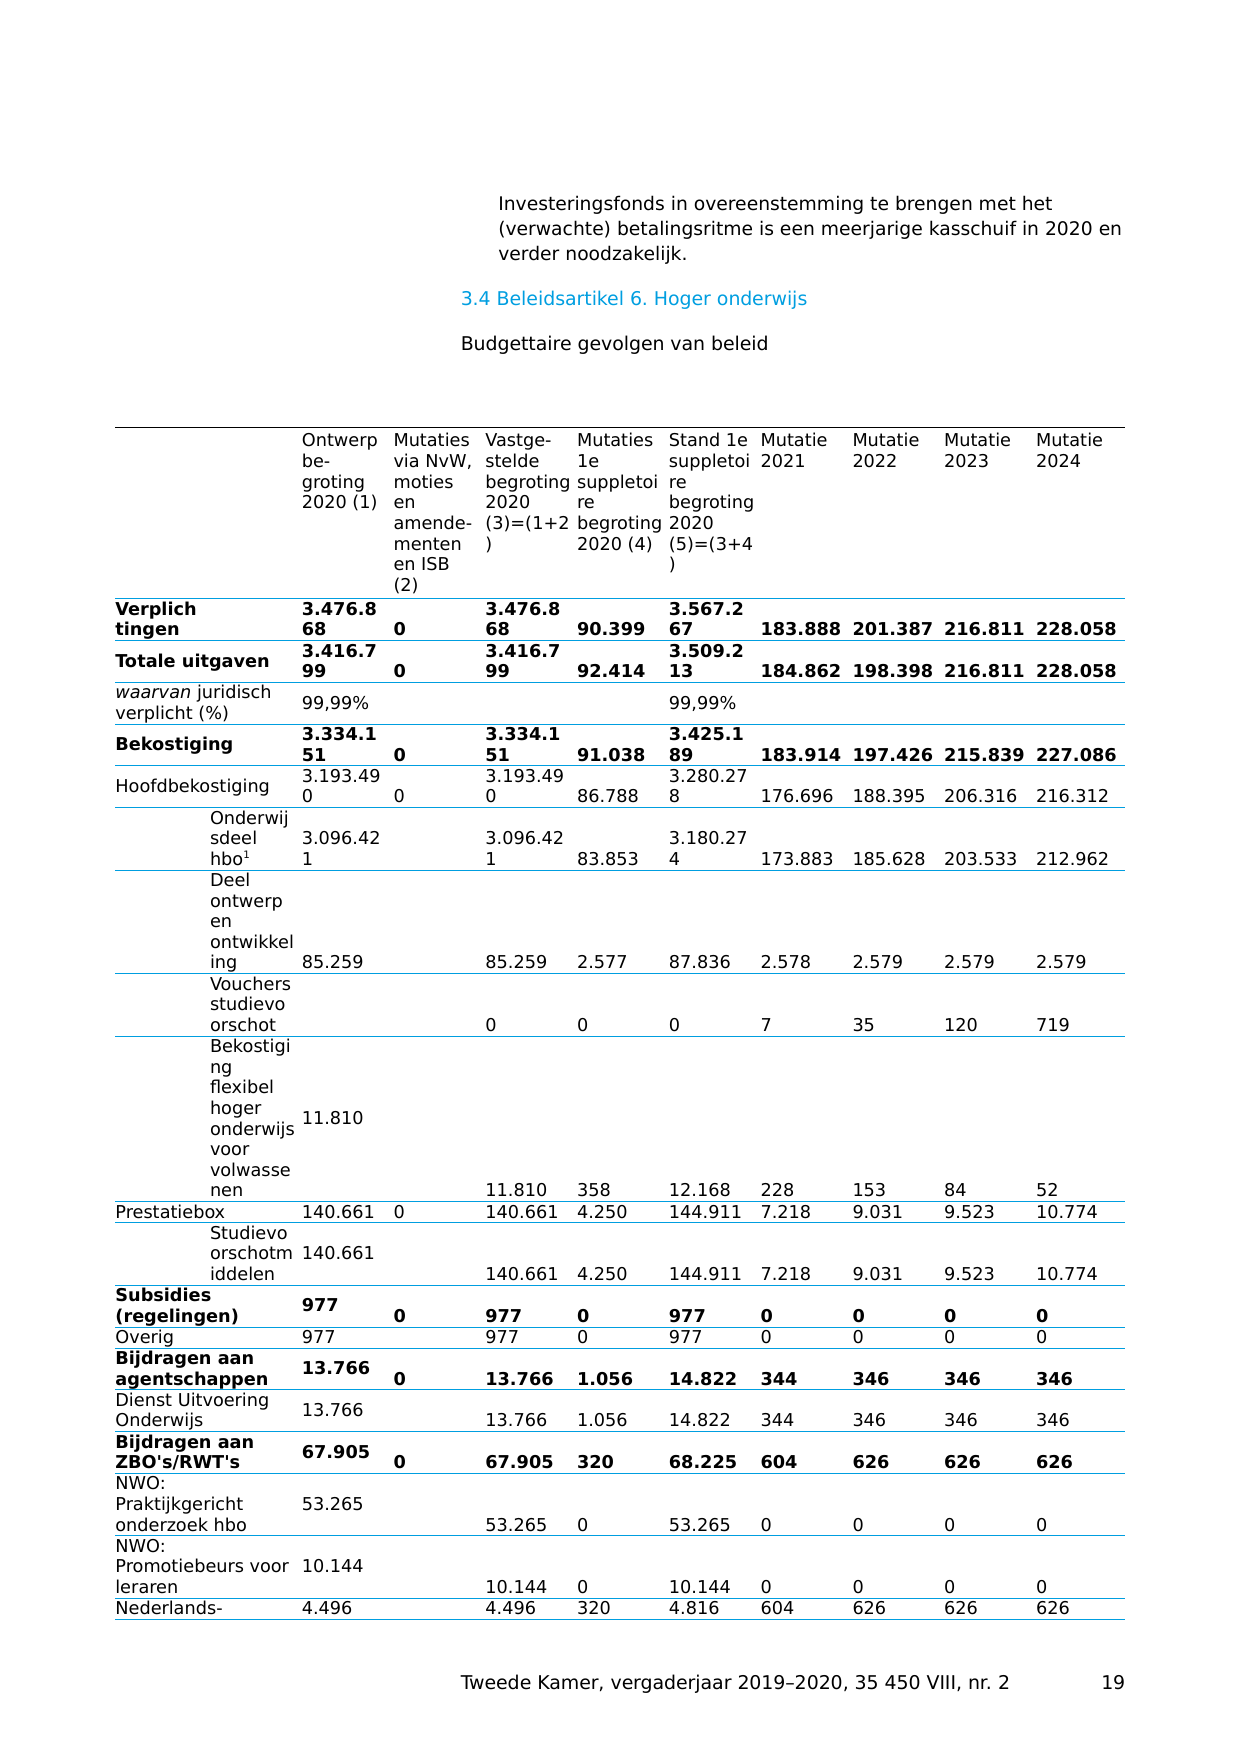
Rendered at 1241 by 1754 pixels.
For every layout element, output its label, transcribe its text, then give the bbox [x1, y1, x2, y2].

table_cell 13.766 [482, 1349, 574, 1389]
table_cell 13.766 [299, 1390, 390, 1431]
table_cell Bekostiging flexibel hoger onderwijs voor volwassenen [207, 1037, 299, 1201]
table_cell 212.962 [1033, 808, 1125, 869]
table_cell Bijdragen aan ZBO's/RWT's [115, 1432, 299, 1473]
table_cell 67.905 [482, 1432, 574, 1473]
table_cell 206.316 [941, 766, 1033, 807]
list Investeringsfonds in overeenstemming te brengen met het (verwachte) betalingsritme is een meerjarige kasschuif in 2020 en verder noodzakelijk. [461, 191, 1125, 266]
table_cell 604 [758, 1599, 849, 1619]
table_cell 0 [849, 1474, 941, 1535]
table_cell 626 [849, 1432, 941, 1473]
table_cell 0 [482, 974, 574, 1036]
table_cell 216.811 [941, 641, 1033, 682]
table_cell Mutaties 1e suppletoire begroting 2020 (4) [574, 428, 666, 598]
table_cell [390, 1536, 482, 1598]
table_cell 346 [941, 1390, 1033, 1431]
table_cell 0 [758, 1474, 849, 1535]
table_cell [390, 1328, 482, 1347]
table_cell 1.056 [574, 1390, 666, 1431]
table_cell 120 [941, 974, 1033, 1036]
table_cell 977 [482, 1286, 574, 1326]
table_cell 216.312 [1033, 766, 1125, 807]
table_cell 346 [849, 1349, 941, 1389]
table_cell 67.905 [299, 1432, 390, 1473]
table_cell [482, 683, 574, 723]
table_cell 10.144 [666, 1536, 757, 1598]
table_cell 3.567.267 [666, 599, 757, 640]
table_cell 3.334.151 [482, 725, 574, 765]
table_cell 7 [758, 974, 849, 1036]
table_cell [299, 974, 390, 1036]
table_cell 977 [482, 1328, 574, 1347]
table_cell 4.496 [299, 1599, 390, 1619]
table_cell 153 [849, 1037, 941, 1201]
table_cell 626 [1033, 1599, 1125, 1619]
table_cell [115, 1223, 207, 1284]
table_cell 977 [666, 1328, 757, 1347]
table_cell Overig [115, 1328, 299, 1347]
table_cell 215.839 [941, 725, 1033, 765]
table_cell 626 [941, 1432, 1033, 1473]
table_cell 203.533 [941, 808, 1033, 869]
table_cell [115, 808, 207, 869]
table_cell 173.883 [758, 808, 849, 869]
table_cell 3.416.799 [482, 641, 574, 682]
table_cell 91.038 [574, 725, 666, 765]
table_cell 346 [1033, 1349, 1125, 1389]
title Budgettaire gevolgen van beleid [461, 333, 1125, 355]
table_cell [1033, 683, 1125, 723]
table_cell [390, 1474, 482, 1535]
table_cell 9.523 [941, 1202, 1033, 1222]
table_cell [390, 808, 482, 869]
table_cell Bijdragen aan agentschappen [115, 1349, 299, 1389]
table_cell 0 [390, 1286, 482, 1326]
table_cell 185.628 [849, 808, 941, 869]
table_cell 0 [666, 974, 757, 1036]
table_cell 35 [849, 974, 941, 1036]
table_cell 68.225 [666, 1432, 757, 1473]
table_cell [115, 428, 299, 598]
table_cell 0 [758, 1328, 849, 1347]
table_cell NWO: Praktijkgericht onderzoek hbo [115, 1474, 299, 1535]
table_cell 228.058 [1033, 599, 1125, 640]
table_cell 228.058 [1033, 641, 1125, 682]
table_cell 0 [941, 1328, 1033, 1347]
table_cell 228 [758, 1037, 849, 1201]
table_cell 3.476.868 [482, 599, 574, 640]
table_cell 183.914 [758, 725, 849, 765]
table_cell 0 [390, 1432, 482, 1473]
table_cell Nederlands- [115, 1599, 299, 1619]
table_cell 0 [574, 1474, 666, 1535]
table_cell 0 [849, 1286, 941, 1326]
table_cell 10.144 [299, 1536, 390, 1598]
table_cell 0 [390, 641, 482, 682]
table_header Tabel 12 Budgettaire gevolgen van beleid, beleidsartikel 6 (Eerste suppletoire begroting) (bedragen x € 1.000) [115, 379, 1125, 427]
table_cell 1.056 [574, 1349, 666, 1389]
table_cell [115, 974, 207, 1036]
table_cell 140.661 [482, 1202, 574, 1222]
table_cell [390, 1390, 482, 1431]
table_cell 0 [390, 766, 482, 807]
table_cell 14.822 [666, 1390, 757, 1431]
table_cell 0 [758, 1536, 849, 1598]
table_cell 0 [849, 1328, 941, 1347]
table_cell Mutatie 2024 [1033, 428, 1125, 598]
table_cell 140.661 [482, 1223, 574, 1284]
table_cell 7.218 [758, 1223, 849, 1284]
table_cell 626 [1033, 1432, 1125, 1473]
table_cell 604 [758, 1432, 849, 1473]
table_cell Mutaties via NvW, moties en amende-menten en ISB (2) [390, 428, 482, 598]
table_cell 320 [574, 1432, 666, 1473]
table_cell Stand 1e suppletoire begroting 2020 (5)=(3+4) [666, 428, 757, 598]
table_cell 92.414 [574, 641, 666, 682]
table_cell [390, 871, 482, 973]
table_cell 320 [574, 1599, 666, 1619]
table_cell 3.334.151 [299, 725, 390, 765]
table_cell Hoofdbekostiging [115, 766, 299, 807]
table_cell 2.579 [941, 871, 1033, 973]
table_cell 7.218 [758, 1202, 849, 1222]
table_cell 0 [941, 1286, 1033, 1326]
table_cell [115, 1037, 207, 1201]
table_cell 3.280.278 [666, 766, 757, 807]
table_cell 9.031 [849, 1223, 941, 1284]
table_cell Bekostiging [115, 725, 299, 765]
table_cell Verplichtingen [115, 599, 207, 640]
table_cell 344 [758, 1349, 849, 1389]
table_cell 3.180.274 [666, 808, 757, 869]
table_cell 188.395 [849, 766, 941, 807]
table_cell 9.031 [849, 1202, 941, 1222]
table_cell NWO: Promotiebeurs voor leraren [115, 1536, 299, 1598]
table_cell 3.476.868 [299, 599, 390, 640]
table_cell 0 [390, 725, 482, 765]
table_cell Ontwerpbe-groting 2020 (1) [299, 428, 390, 598]
table_cell [849, 683, 941, 723]
table_cell 2.578 [758, 871, 849, 973]
table_cell Mutatie 2022 [849, 428, 941, 598]
table_cell 626 [849, 1599, 941, 1619]
table_cell 0 [941, 1536, 1033, 1598]
table_cell 176.696 [758, 766, 849, 807]
table_cell 4.250 [574, 1223, 666, 1284]
table_cell 3.193.490 [482, 766, 574, 807]
table_cell 198.398 [849, 641, 941, 682]
table_cell 216.811 [941, 599, 1033, 640]
table_cell 0 [390, 599, 482, 640]
table_cell 346 [941, 1349, 1033, 1389]
table_cell Mutatie 2023 [941, 428, 1033, 598]
table_cell 3.509.213 [666, 641, 757, 682]
table_cell 346 [849, 1390, 941, 1431]
table_cell 0 [1033, 1328, 1125, 1347]
table_cell 53.265 [482, 1474, 574, 1535]
table_cell 0 [1033, 1536, 1125, 1598]
table_cell Vouchers studievoorschot [207, 974, 299, 1036]
table_cell 90.399 [574, 599, 666, 640]
table_cell [390, 974, 482, 1036]
table_cell Prestatiebox [115, 1202, 299, 1222]
table_cell 144.911 [666, 1202, 757, 1222]
table_cell Mutatie 2021 [758, 428, 849, 598]
table_cell 3.416.799 [299, 641, 390, 682]
table_cell 13.766 [482, 1390, 574, 1431]
table_cell 0 [574, 1328, 666, 1347]
table_cell 0 [941, 1474, 1033, 1535]
table_cell 977 [299, 1286, 390, 1326]
table_cell 201.387 [849, 599, 941, 640]
table_cell 53.265 [666, 1474, 757, 1535]
table_cell 719 [1033, 974, 1125, 1036]
table_cell 140.661 [299, 1223, 390, 1284]
table_cell 358 [574, 1037, 666, 1201]
table_cell [941, 683, 1033, 723]
table_cell 3.425.189 [666, 725, 757, 765]
table_cell 0 [758, 1286, 849, 1326]
table_cell 3.096.421 [299, 808, 390, 869]
table_cell 184.862 [758, 641, 849, 682]
table_cell 0 [390, 1202, 482, 1222]
table_cell 12.168 [666, 1037, 757, 1201]
table_cell 227.086 [1033, 725, 1125, 765]
table_cell 13.766 [299, 1349, 390, 1389]
table_cell 52 [1033, 1037, 1125, 1201]
table_cell Studievoorschotmiddelen [207, 1223, 299, 1284]
table_cell [758, 683, 849, 723]
table_cell 86.788 [574, 766, 666, 807]
table_cell Totale uitgaven [115, 641, 299, 682]
table_cell [207, 599, 299, 640]
table_cell 626 [941, 1599, 1033, 1619]
table_cell 4.496 [482, 1599, 574, 1619]
table_cell 144.911 [666, 1223, 757, 1284]
table_cell Onderwijsdeel hbo1 [207, 808, 299, 869]
table_cell 977 [666, 1286, 757, 1326]
table_cell 83.853 [574, 808, 666, 869]
table_cell 0 [1033, 1286, 1125, 1326]
table_cell Vastge-stelde begroting 2020 (3)=(1+2) [482, 428, 574, 598]
table_cell 0 [574, 974, 666, 1036]
table_cell 10.774 [1033, 1223, 1125, 1284]
table_cell 0 [574, 1286, 666, 1326]
table_cell [390, 1037, 482, 1201]
table_cell 2.579 [849, 871, 941, 973]
table_cell 9.523 [941, 1223, 1033, 1284]
table_cell 2.579 [1033, 871, 1125, 973]
table_cell 3.193.490 [299, 766, 390, 807]
table_cell 11.810 [299, 1037, 390, 1201]
table_cell 4.250 [574, 1202, 666, 1222]
table_cell Subsidies (regelingen) [115, 1286, 299, 1326]
table_cell 84 [941, 1037, 1033, 1201]
table_cell [390, 1223, 482, 1284]
table_cell 14.822 [666, 1349, 757, 1389]
table_cell 99,99% [299, 683, 390, 723]
table_cell 977 [299, 1328, 390, 1347]
table_cell [115, 871, 207, 973]
table_cell 10.774 [1033, 1202, 1125, 1222]
table_cell 183.888 [758, 599, 849, 640]
table_cell 0 [574, 1536, 666, 1598]
table_cell [390, 683, 482, 723]
table_cell 197.426 [849, 725, 941, 765]
table_cell 85.259 [482, 871, 574, 973]
table_cell 344 [758, 1390, 849, 1431]
table_cell [574, 683, 666, 723]
table_cell 0 [390, 1349, 482, 1389]
table_cell 87.836 [666, 871, 757, 973]
table_cell 99,99% [666, 683, 757, 723]
table_cell 3.096.421 [482, 808, 574, 869]
table_cell 11.810 [482, 1037, 574, 1201]
table_cell waarvan juridisch verplicht (%) [115, 683, 299, 723]
table_cell 0 [1033, 1474, 1125, 1535]
table_cell [390, 1599, 482, 1619]
table_cell Deel ontwerp en ontwikkeling [207, 871, 299, 973]
table_cell 53.265 [299, 1474, 390, 1535]
table_cell 10.144 [482, 1536, 574, 1598]
table_cell Dienst Uitvoering Onderwijs [115, 1390, 299, 1431]
title 3.4 Beleidsartikel 6. Hoger onderwijs [461, 288, 1125, 310]
table_cell 140.661 [299, 1202, 390, 1222]
table_cell 346 [1033, 1390, 1125, 1431]
table_cell 85.259 [299, 871, 390, 973]
table_cell 4.816 [666, 1599, 757, 1619]
table_cell 2.577 [574, 871, 666, 973]
table_cell 0 [849, 1536, 941, 1598]
